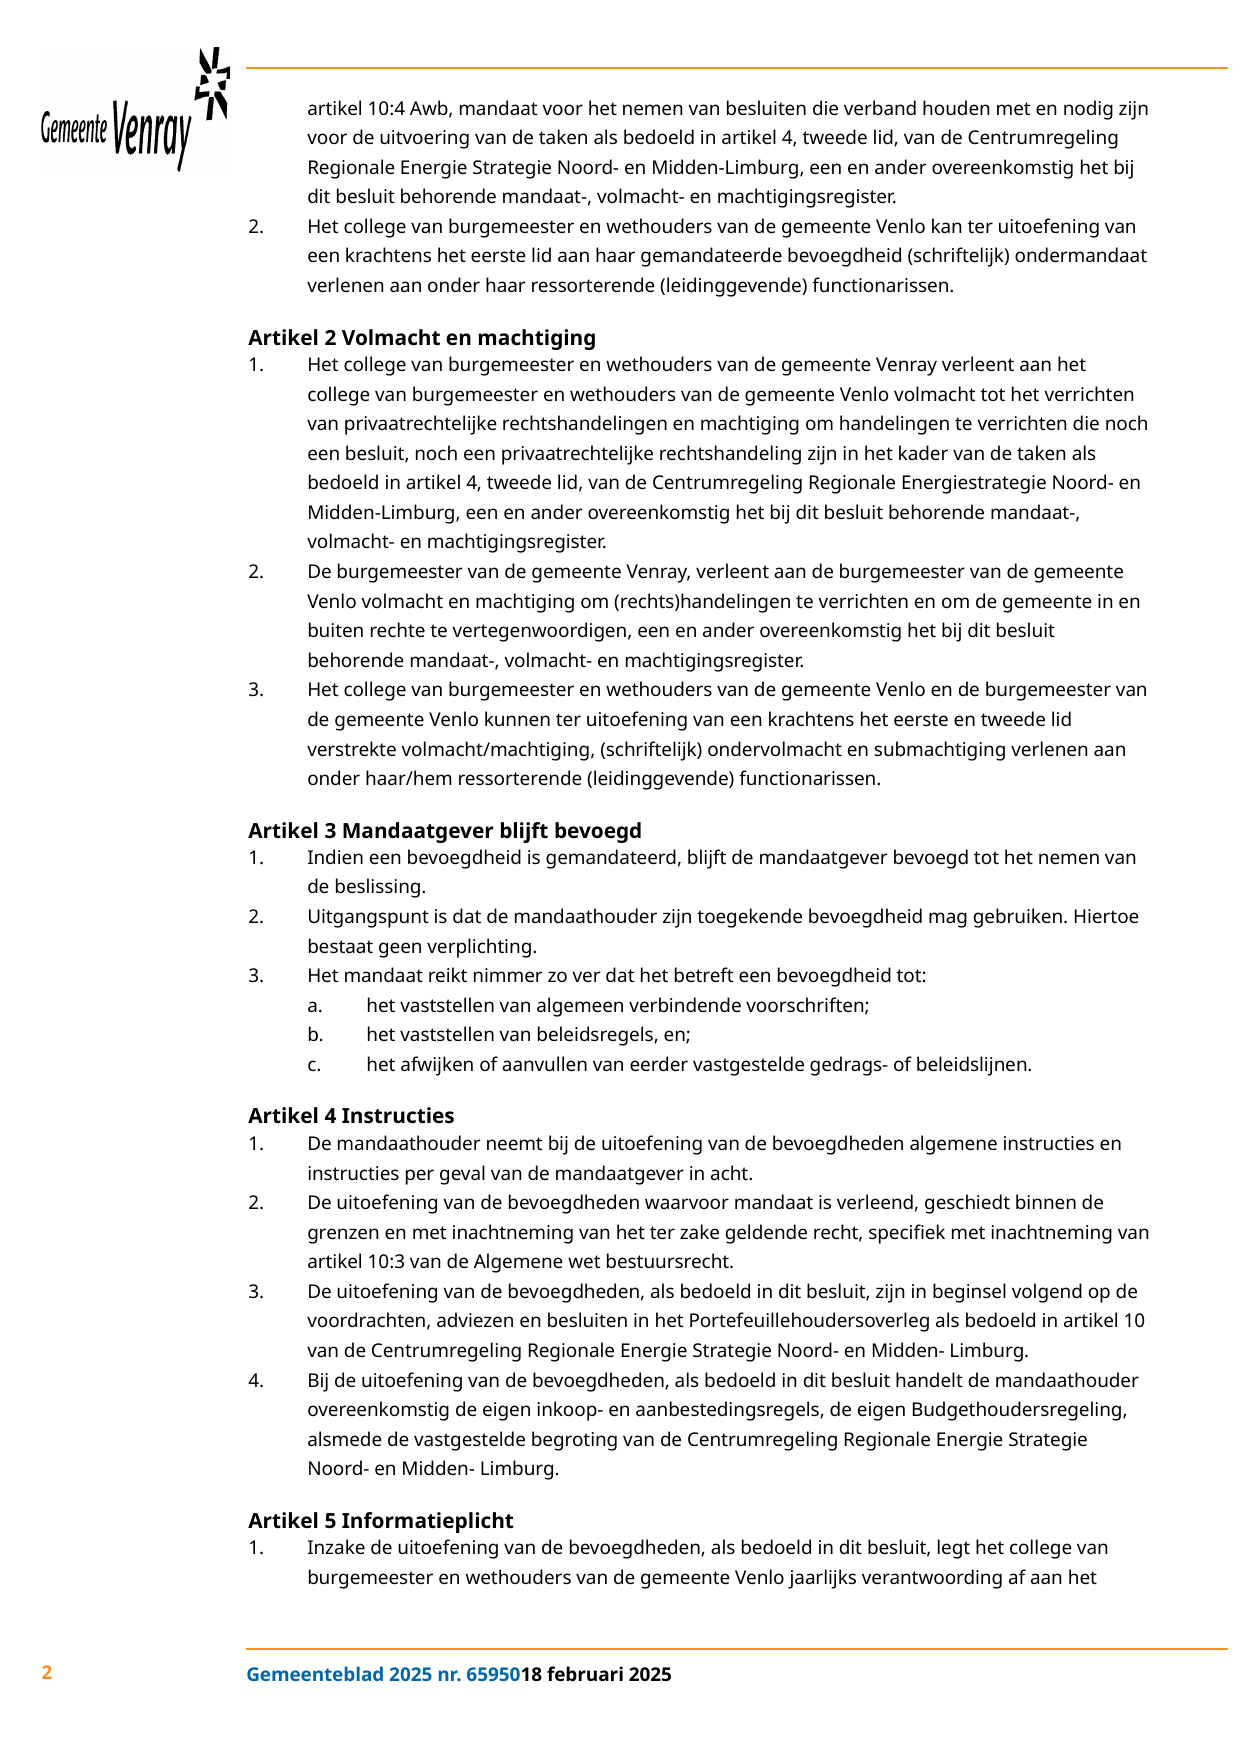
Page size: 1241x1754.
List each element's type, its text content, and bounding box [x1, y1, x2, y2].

text Artikel 2 Volmacht en machtiging [248, 323, 1152, 351]
list De mandaathouder neemt bij de uitoefening van de bevoegdheden algemene instructies en instructies per geval van de mandaatgever in acht. [248, 1130, 1152, 1185]
text Artikel 4 Instructies [248, 1102, 1152, 1130]
list Het college van burgemeester en wethouders van de gemeente Venlo en de burgemeester van de gemeente Venlo kunnen ter uitoefening van een krachtens het eerste en tweede lid verstrekte volmacht/machtiging, (schriftelijk) ondervolmacht en submachtiging verlenen aan onder haar/hem ressorterende (leidinggevende) functionarissen. [248, 677, 1152, 791]
list Bij de uitoefening van de bevoegdheden, als bedoeld in dit besluit handelt de mandaathouder overeenkomstig de eigen inkoop- en aanbestedingsregels, de eigen Budgethoudersregeling, alsmede de vastgestelde begroting van de Centrumregeling Regionale Energie Strategie Noord- en Midden- Limburg. [248, 1367, 1152, 1481]
list het afwijken of aanvullen van eerder vastgestelde gedrags- of beleidslijnen. [307, 1051, 1152, 1077]
text Artikel 3 Mandaatgever blijft bevoegd [248, 816, 1152, 844]
list het vaststellen van beleidsregels, en; [307, 1022, 1152, 1047]
list Inzake de uitoefening van de bevoegdheden, als bedoeld in dit besluit, legt het college van burgemeester en wethouders van de gemeente Venlo jaarlijks verantwoording af aan het [248, 1534, 1152, 1590]
list Het college van burgemeester en wethouders van de gemeente Venlo kan ter uitoefening van een krachtens het eerste lid aan haar gemandateerde bevoegdheid (schriftelijk) ondermandaat verlenen aan onder haar ressorterende (leidinggevende) functionarissen. [248, 213, 1152, 298]
list Het college van burgemeester en wethouders van de gemeente Venray verleent aan het college van burgemeester en wethouders van de gemeente Venlo volmacht tot het verrichten van privaatrechtelijke rechtshandelingen en machtiging om handelingen te verrichten die noch een besluit, noch een privaatrechtelijke rechtshandeling zijn in het kader van de taken als bedoeld in artikel 4, tweede lid, van de Centrumregeling Regionale Energiestrategie Noord- en Midden-Limburg, een en ander overeenkomstig het bij dit besluit behorende mandaat-, volmacht- en machtigingsregister. [248, 351, 1152, 554]
text Artikel 5 Informatieplicht [248, 1506, 1152, 1534]
list Het mandaat reikt nimmer zo ver dat het betreft een bevoegdheid tot: [248, 962, 1152, 988]
list artikel 10:4 Awb, mandaat voor het nemen van besluiten die verband houden met en nodig zijn voor de uitvoering van de taken als bedoeld in artikel 4, tweede lid, van de Centrumregeling Regionale Energie Strategie Noord- en Midden-Limburg, een en ander overeenkomstig het bij dit besluit behorende mandaat-, volmacht- en machtigingsregister. [248, 95, 1152, 209]
list Indien een bevoegdheid is gemandateerd, blijft de mandaatgever bevoegd tot het nemen van de beslissing. [248, 844, 1152, 899]
list Uitgangspunt is dat de mandaathouder zijn toegekende bevoegdheid mag gebruiken. Hiertoe bestaat geen verplichting. [248, 903, 1152, 959]
list De uitoefening van de bevoegdheden, als bedoeld in dit besluit, zijn in beginsel volgend op de voordrachten, adviezen en besluiten in het Portefeuillehoudersoverleg als bedoeld in artikel 10 van de Centrumregeling Regionale Energie Strategie Noord- en Midden- Limburg. [248, 1278, 1152, 1363]
list De uitoefening van de bevoegdheden waarvoor mandaat is verleend, geschiedt binnen de grenzen en met inachtneming van het ter zake geldende recht, specifiek met inachtneming van artikel 10:3 van de Algemene wet bestuursrecht. [248, 1189, 1152, 1274]
picture [41, 47, 231, 172]
list het vaststellen van algemeen verbindende voorschriften; [307, 992, 1152, 1018]
list De burgemeester van de gemeente Venray, verleent aan de burgemeester van de gemeente Venlo volmacht en machtiging om (rechts)handelingen te verrichten en om de gemeente in en buiten rechte te vertegenwoordigen, een en ander overeenkomstig het bij dit besluit behorende mandaat-, volmacht- en machtigingsregister. [248, 558, 1152, 673]
